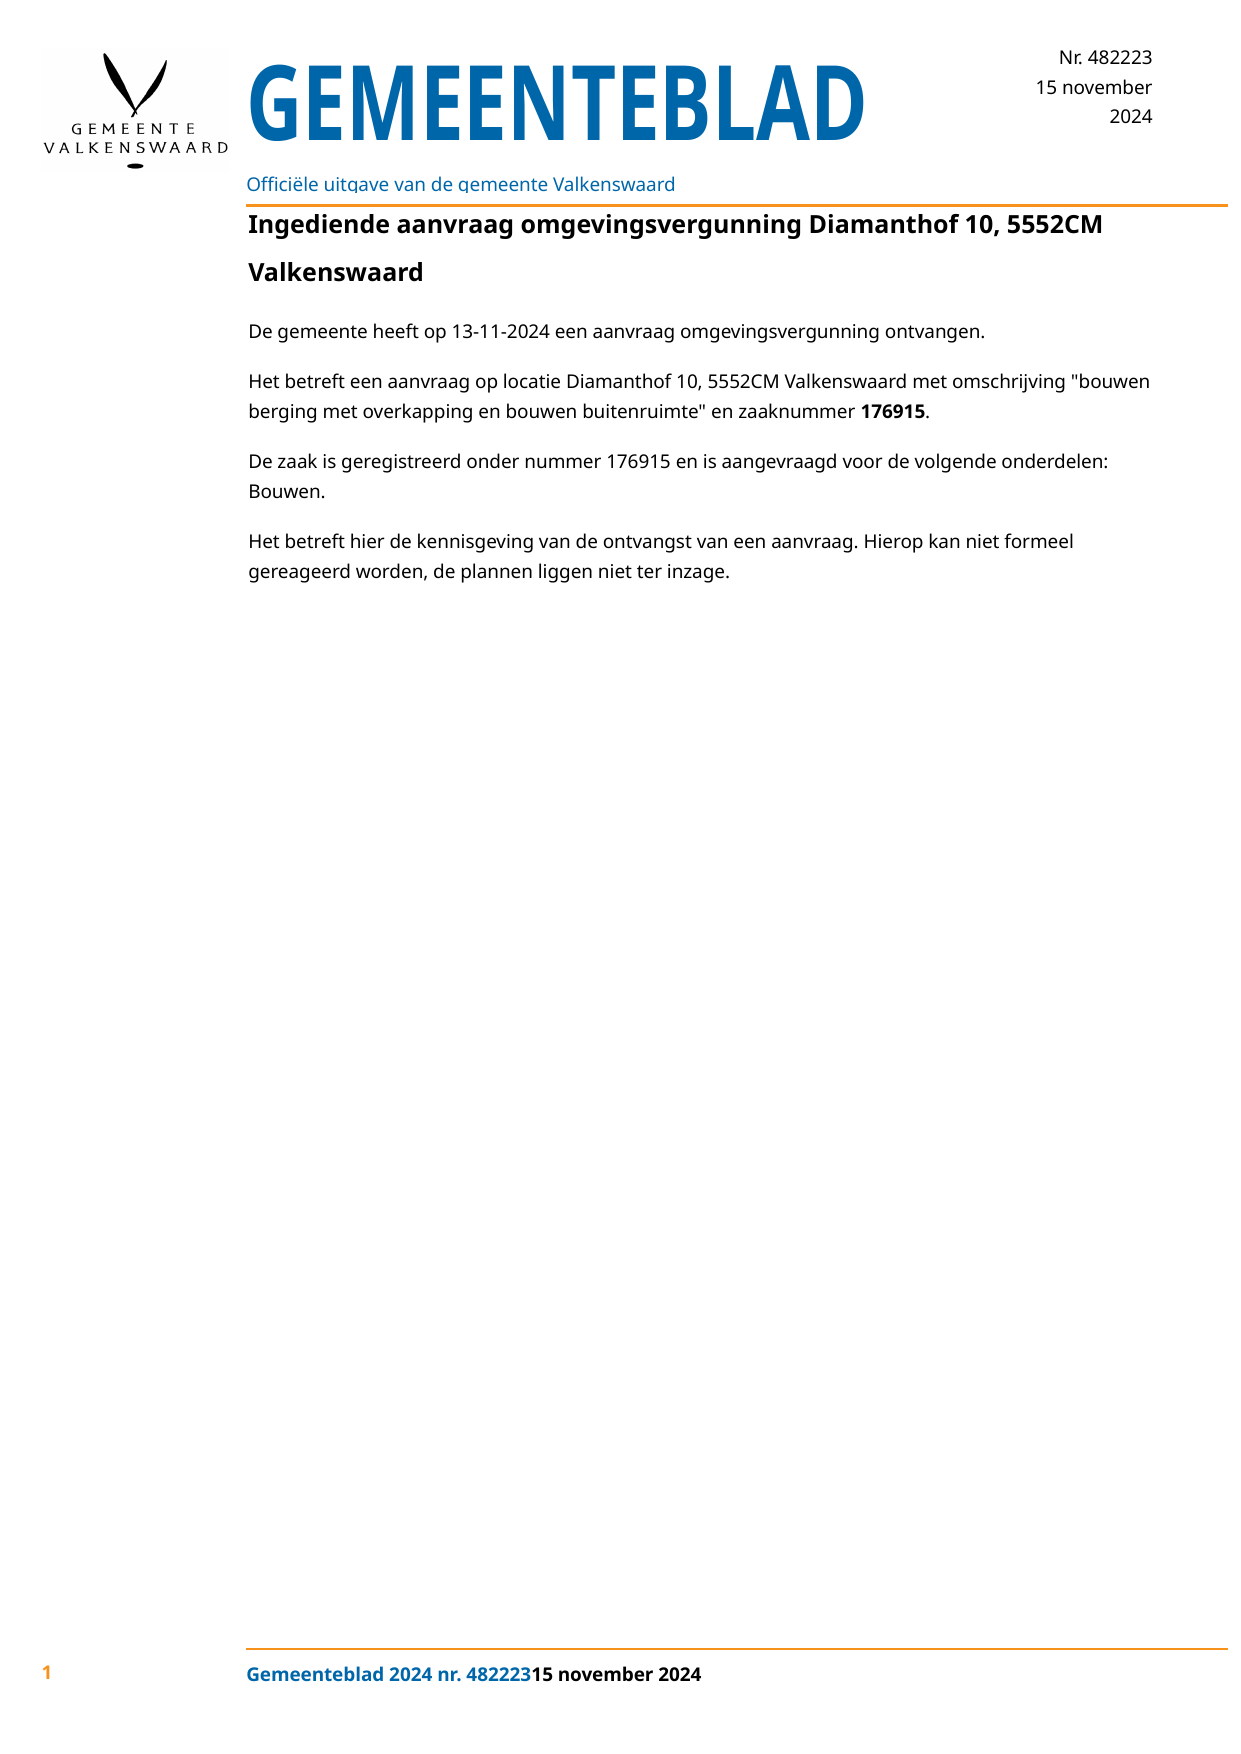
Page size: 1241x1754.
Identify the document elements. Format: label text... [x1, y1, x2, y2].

text De gemeente heeft op 13-11-2024 een aanvraag omgevingsvergunning ontvangen. [248, 318, 1152, 344]
text Ingediende aanvraag omgevingsvergunning Diamanthof 10, 5552CM Valkenswaard [248, 207, 1152, 288]
text Het betreft hier de kennisgeving van de ontvangst van een aanvraag. Hierop kan niet formeel gereageerd worden, de plannen liggen niet ter inzage. [248, 528, 1152, 584]
text De zaak is geregistreerd onder nummer 176915 en is aangevraagd voor de volgende onderdelen: Bouwen. [248, 448, 1152, 504]
text Het betreft een aanvraag op locatie Diamanthof 10, 5552CM Valkenswaard met omschrijving "bouwen berging met overkapping en bouwen buitenruimte" en zaaknummer 176915. [248, 368, 1152, 424]
picture [41, 47, 231, 172]
